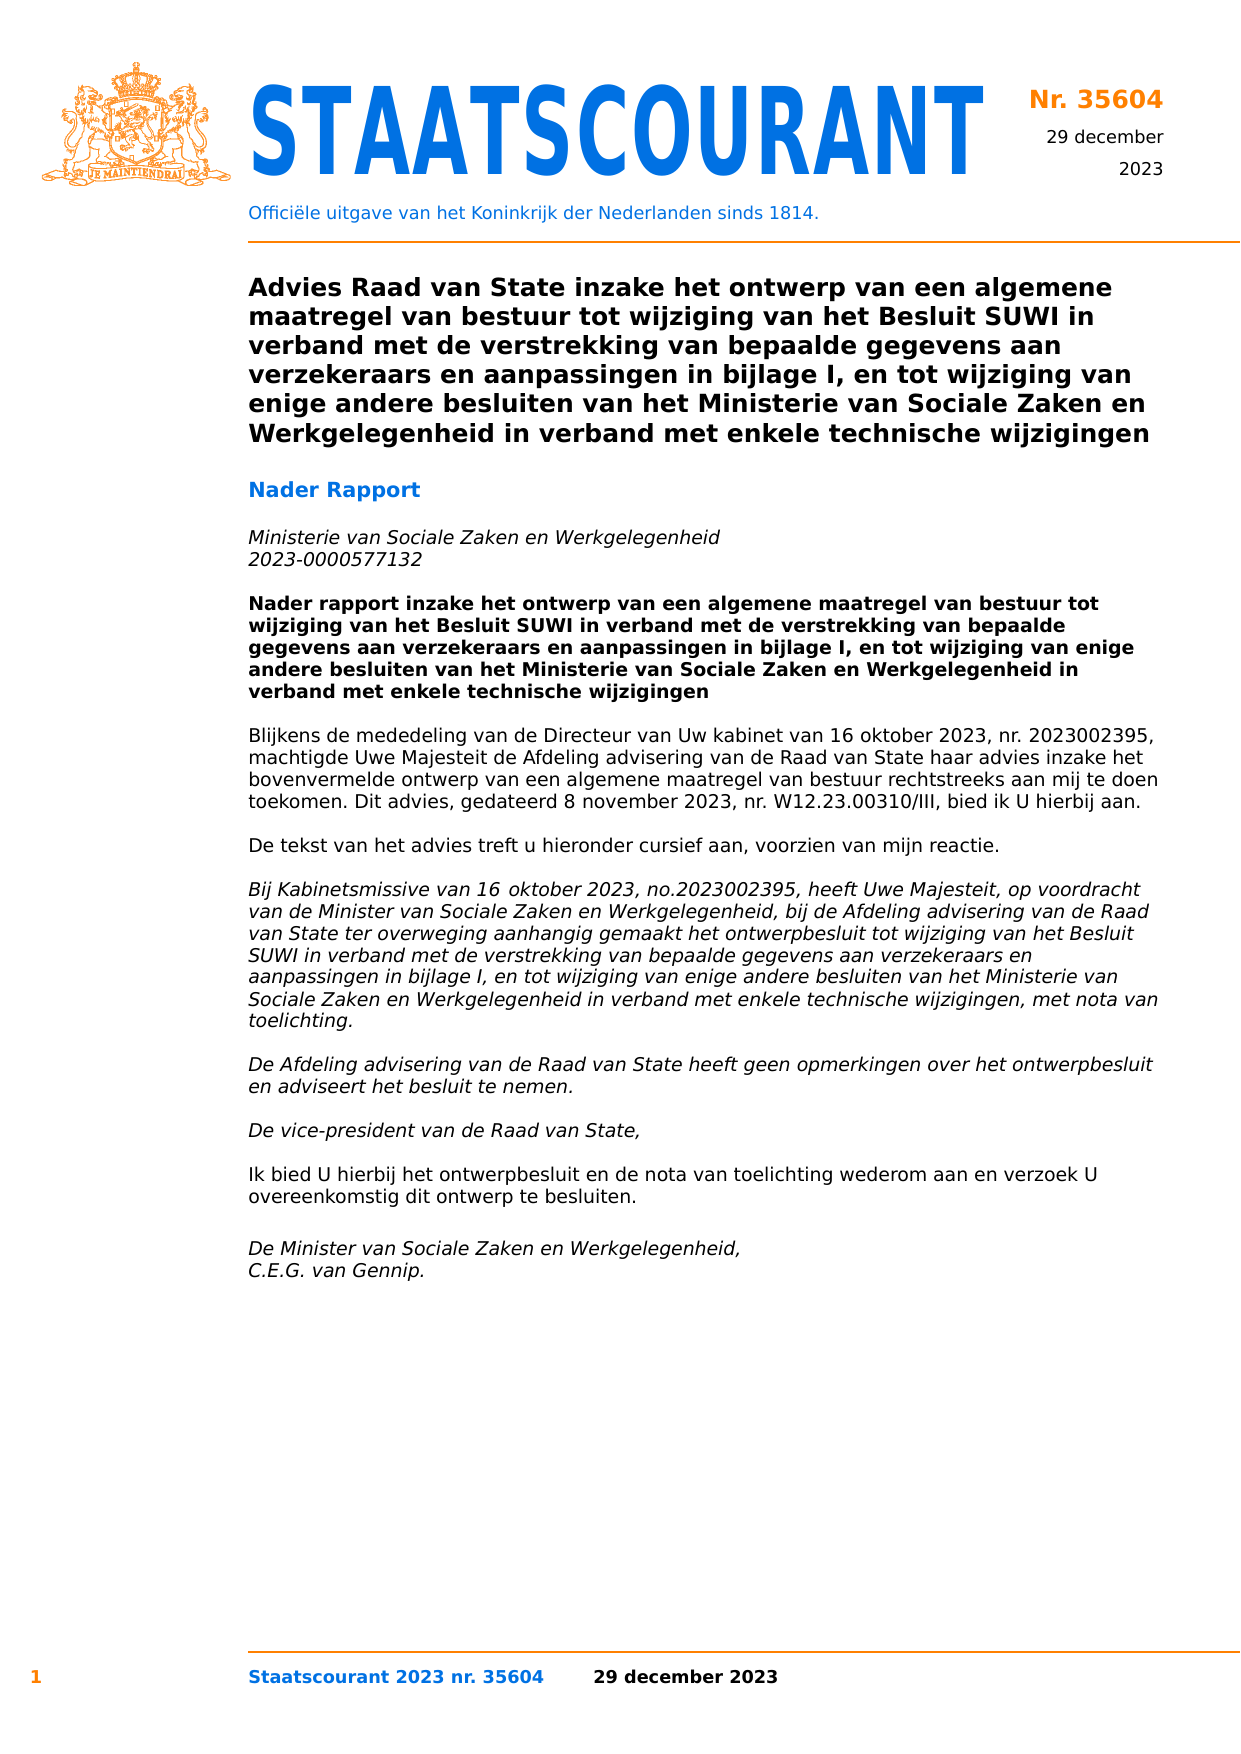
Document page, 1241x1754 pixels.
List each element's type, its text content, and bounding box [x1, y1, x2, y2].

text De Minister van Sociale Zaken en Werkgelegenheid, C.E.G. van Gennip. [248, 1238, 1163, 1282]
picture [41, 62, 231, 186]
table_cell 2023 [998, 153, 1240, 203]
text Ministerie van Sociale Zaken en Werkgelegenheid [248, 527, 1163, 549]
table_header [25, 62, 248, 241]
subtitle Nader Rapport [248, 478, 1163, 502]
text De vice-president van de Raad van State, [248, 1120, 1163, 1142]
table_cell Officiële uitgave van het Koninkrijk der Nederlanden sinds 1814. [248, 203, 1240, 241]
text Nader rapport inzake het ontwerp van een algemene maatregel van bestuur tot wijziging van het Besluit SUWI in verband met de verstrekking van bepaalde gegevens aan verzekeraars en aanpassingen in bijlage I, en tot wijziging van enige andere besluiten van het Ministerie van Sociale Zaken en Werkgelegenheid in verband met enkele technische wijzigingen [248, 593, 1163, 703]
text 2023-0000577132 [248, 549, 1163, 571]
text Blijkens de mededeling van de Directeur van Uw kabinet van 16 oktober 2023, nr. 2023002395, machtigde Uwe Majesteit de Afdeling advisering van de Raad van State haar advies inzake het bovenvermelde ontwerp van een algemene maatregel van bestuur rechtstreeks aan mij te doen toekomen. Dit advies, gedateerd 8 november 2023, nr. W12.23.00310/III, bied ik U hierbij aan. [248, 725, 1163, 813]
text De Afdeling advisering van de Raad van State heeft geen opmerkingen over het ontwerpbesluit en adviseert het besluit te nemen. [248, 1054, 1163, 1098]
table_header Nr. 35604 [998, 62, 1240, 121]
text Bij Kabinetsmissive van 16 oktober 2023, no.2023002395, heeft Uwe Majesteit, op voordracht van de Minister van Sociale Zaken en Werkgelegenheid, bij de Afdeling advisering van de Raad van State ter overweging aanhangig gemaakt het ontwerpbesluit tot wijziging van het Besluit SUWI in verband met de verstrekking van bepaalde gegevens aan verzekeraars en aanpassingen in bijlage I, en tot wijziging van enige andere besluiten van het Ministerie van Sociale Zaken en Werkgelegenheid in verband met enkele technische wijzigingen, met nota van toelichting. [248, 878, 1163, 1032]
subtitle Advies Raad van State inzake het ontwerp van een algemene maatregel van bestuur tot wijziging van het Besluit SUWI in verband met de verstrekking van bepaalde gegevens aan verzekeraars en aanpassingen in bijlage I, en tot wijziging van enige andere besluiten van het Ministerie van Sociale Zaken en Werkgelegenheid in verband met enkele technische wijzigingen [248, 273, 1163, 448]
table_header STAATSCOURANT [248, 62, 998, 203]
text Ik bied U hierbij het ontwerpbesluit en de nota van toelichting wederom aan en verzoek U overeenkomstig dit ontwerp te besluiten. [248, 1164, 1163, 1208]
table_cell 29 december [998, 121, 1240, 153]
text De tekst van het advies treft u hieronder cursief aan, voorzien van mijn reactie. [248, 835, 1163, 857]
